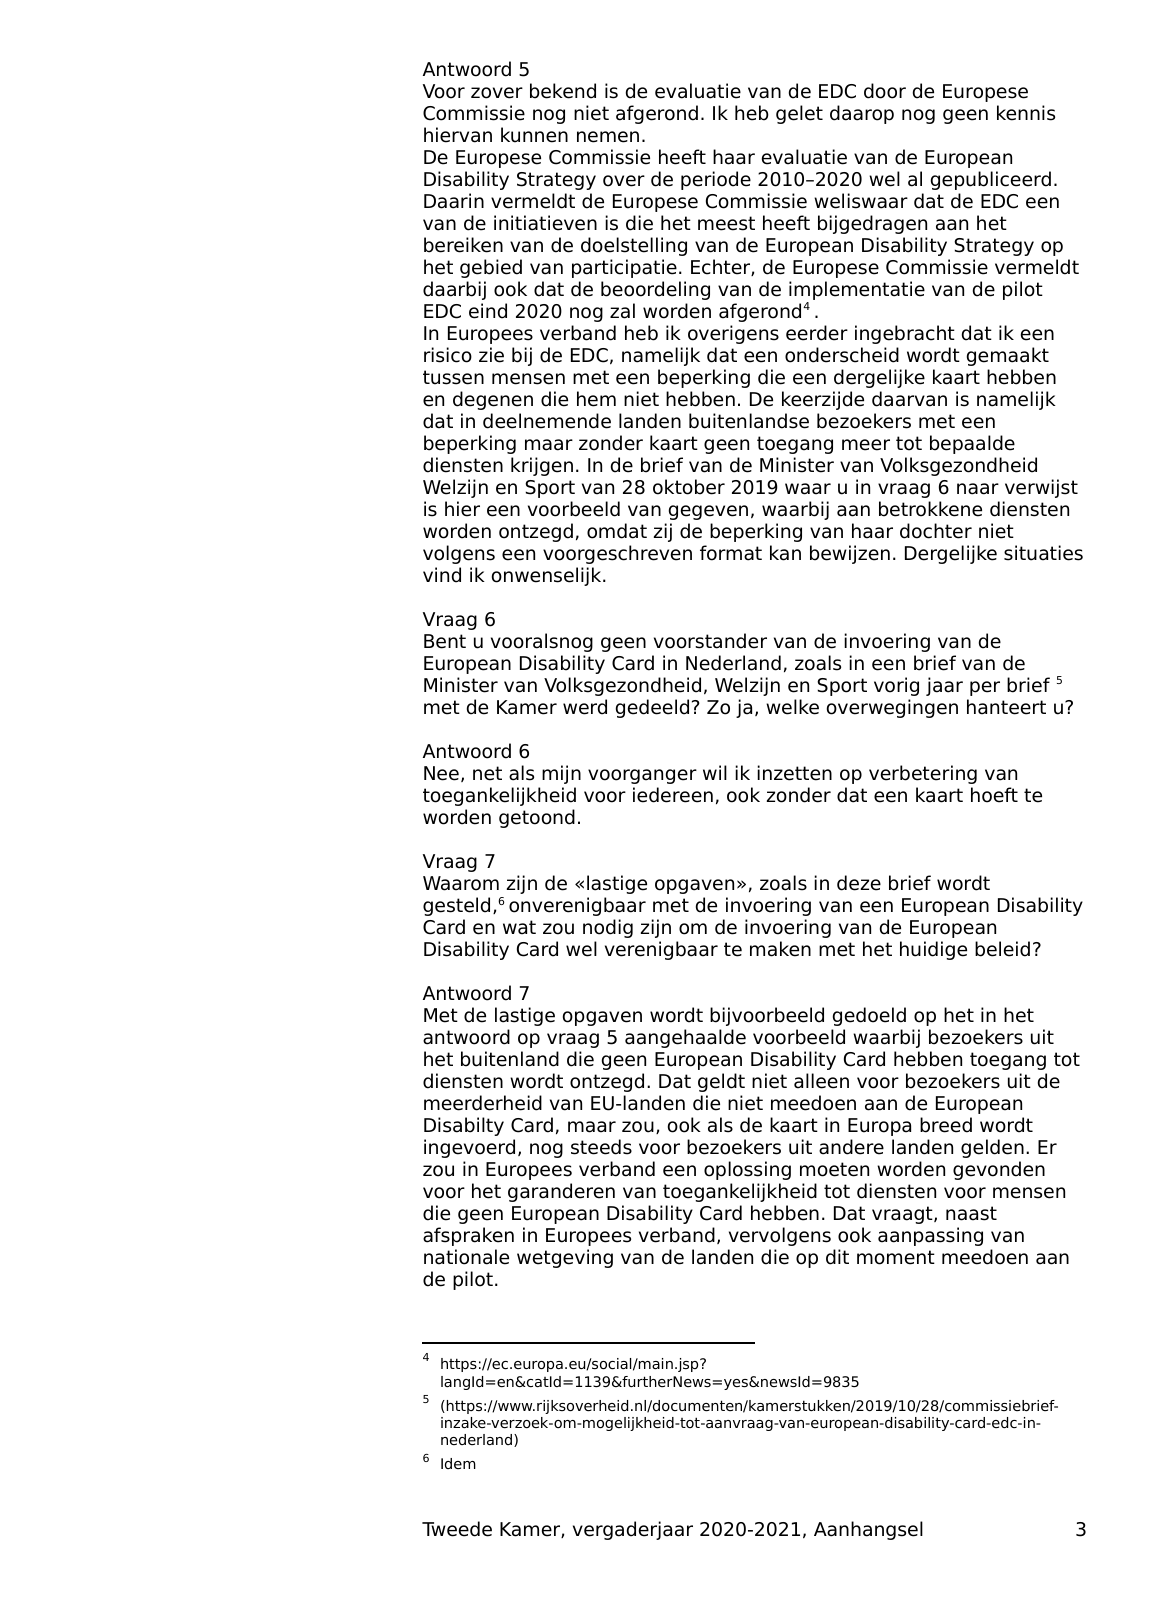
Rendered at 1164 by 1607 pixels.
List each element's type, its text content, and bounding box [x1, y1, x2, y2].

text Bent u vooralsnog geen voorstander van de invoering van de European Disability Card in Nederland, zoals in een brief van de Minister van Volksgezondheid, Welzijn en Sport vorig jaar per brief met de Kamer werd gedeeld? Zo ja, welke overwegingen hanteert u? [422, 631, 1087, 719]
text Antwoord 5 [422, 59, 1087, 81]
text Waarom zijn de «lastige opgaven», zoals in deze brief wordt gesteld,onverenigbaar met de invoering van een European Disability Card en wat zou nodig zijn om de invoering van de European Disability Card wel verenigbaar te maken met het huidige beleid? [422, 873, 1087, 961]
text Antwoord 6 [422, 741, 1087, 763]
text Met de lastige opgaven wordt bijvoorbeeld gedoeld op het in het antwoord op vraag 5 aangehaalde voorbeeld waarbij bezoekers uit het buitenland die geen European Disability Card hebben toegang tot diensten wordt ontzegd. Dat geldt niet alleen voor bezoekers uit de meerderheid van EU-landen die niet meedoen aan de European Disabilty Card, maar zou, ook als de kaart in Europa breed wordt ingevoerd, nog steeds voor bezoekers uit andere landen gelden. Er zou in Europees verband een oplossing moeten worden gevonden voor het garanderen van toegankelijkheid tot diensten voor mensen die geen European Disability Card hebben. Dat vraagt, naast afspraken in Europees verband, vervolgens ook aanpassing van nationale wetgeving van de landen die op dit moment meedoen aan de pilot. [422, 1005, 1087, 1291]
text (https://www.rijksoverheid.nl/documenten/kamerstukken/2019/10/28/commissiebrief-inzake-verzoek-om-mogelijkheid-tot-aanvraag-van-european-disability-card-edc-in-nederland) [422, 1393, 1087, 1449]
text Nee, net als mijn voorganger wil ik inzetten op verbetering van toegankelijkheid voor iedereen, ook zonder dat een kaart hoeft te worden getoond. [422, 763, 1087, 829]
text Antwoord 7 [422, 983, 1087, 1005]
text In Europees verband heb ik overigens eerder ingebracht dat ik een risico zie bij de EDC, namelijk dat een onderscheid wordt gemaakt tussen mensen met een beperking die een dergelijke kaart hebben en degenen die hem niet hebben. De keerzijde daarvan is namelijk dat in deelnemende landen buitenlandse bezoekers met een beperking maar zonder kaart geen toegang meer tot bepaalde diensten krijgen. In de brief van de Minister van Volksgezondheid Welzijn en Sport van 28 oktober 2019 waar u in vraag 6 naar verwijst is hier een voorbeeld van gegeven, waarbij aan betrokkene diensten worden ontzegd, omdat zij de beperking van haar dochter niet volgens een voorgeschreven format kan bewijzen. Dergelijke situaties vind ik onwenselijk. [422, 323, 1087, 587]
text De Europese Commissie heeft haar evaluatie van de European Disability Strategy over de periode 2010–2020 wel al gepubliceerd. Daarin vermeldt de Europese Commissie weliswaar dat de EDC een van de initiatieven is die het meest heeft bijgedragen aan het bereiken van de doelstelling van de European Disability Strategy op het gebied van participatie. Echter, de Europese Commissie vermeldt daarbij ook dat de beoordeling van de implementatie van de pilot EDC eind 2020 nog zal worden afgerond. [422, 147, 1087, 323]
text Idem [422, 1452, 1087, 1474]
text Vraag 7 [422, 851, 1087, 873]
text Voor zover bekend is de evaluatie van de EDC door de Europese Commissie nog niet afgerond. Ik heb gelet daarop nog geen kennis hiervan kunnen nemen. [422, 81, 1087, 147]
text https://ec.europa.eu/social/main.jsp?langId=en&catId=1139&furtherNews=yes&newsId=9835 [422, 1352, 1087, 1391]
text Vraag 6 [422, 609, 1087, 631]
